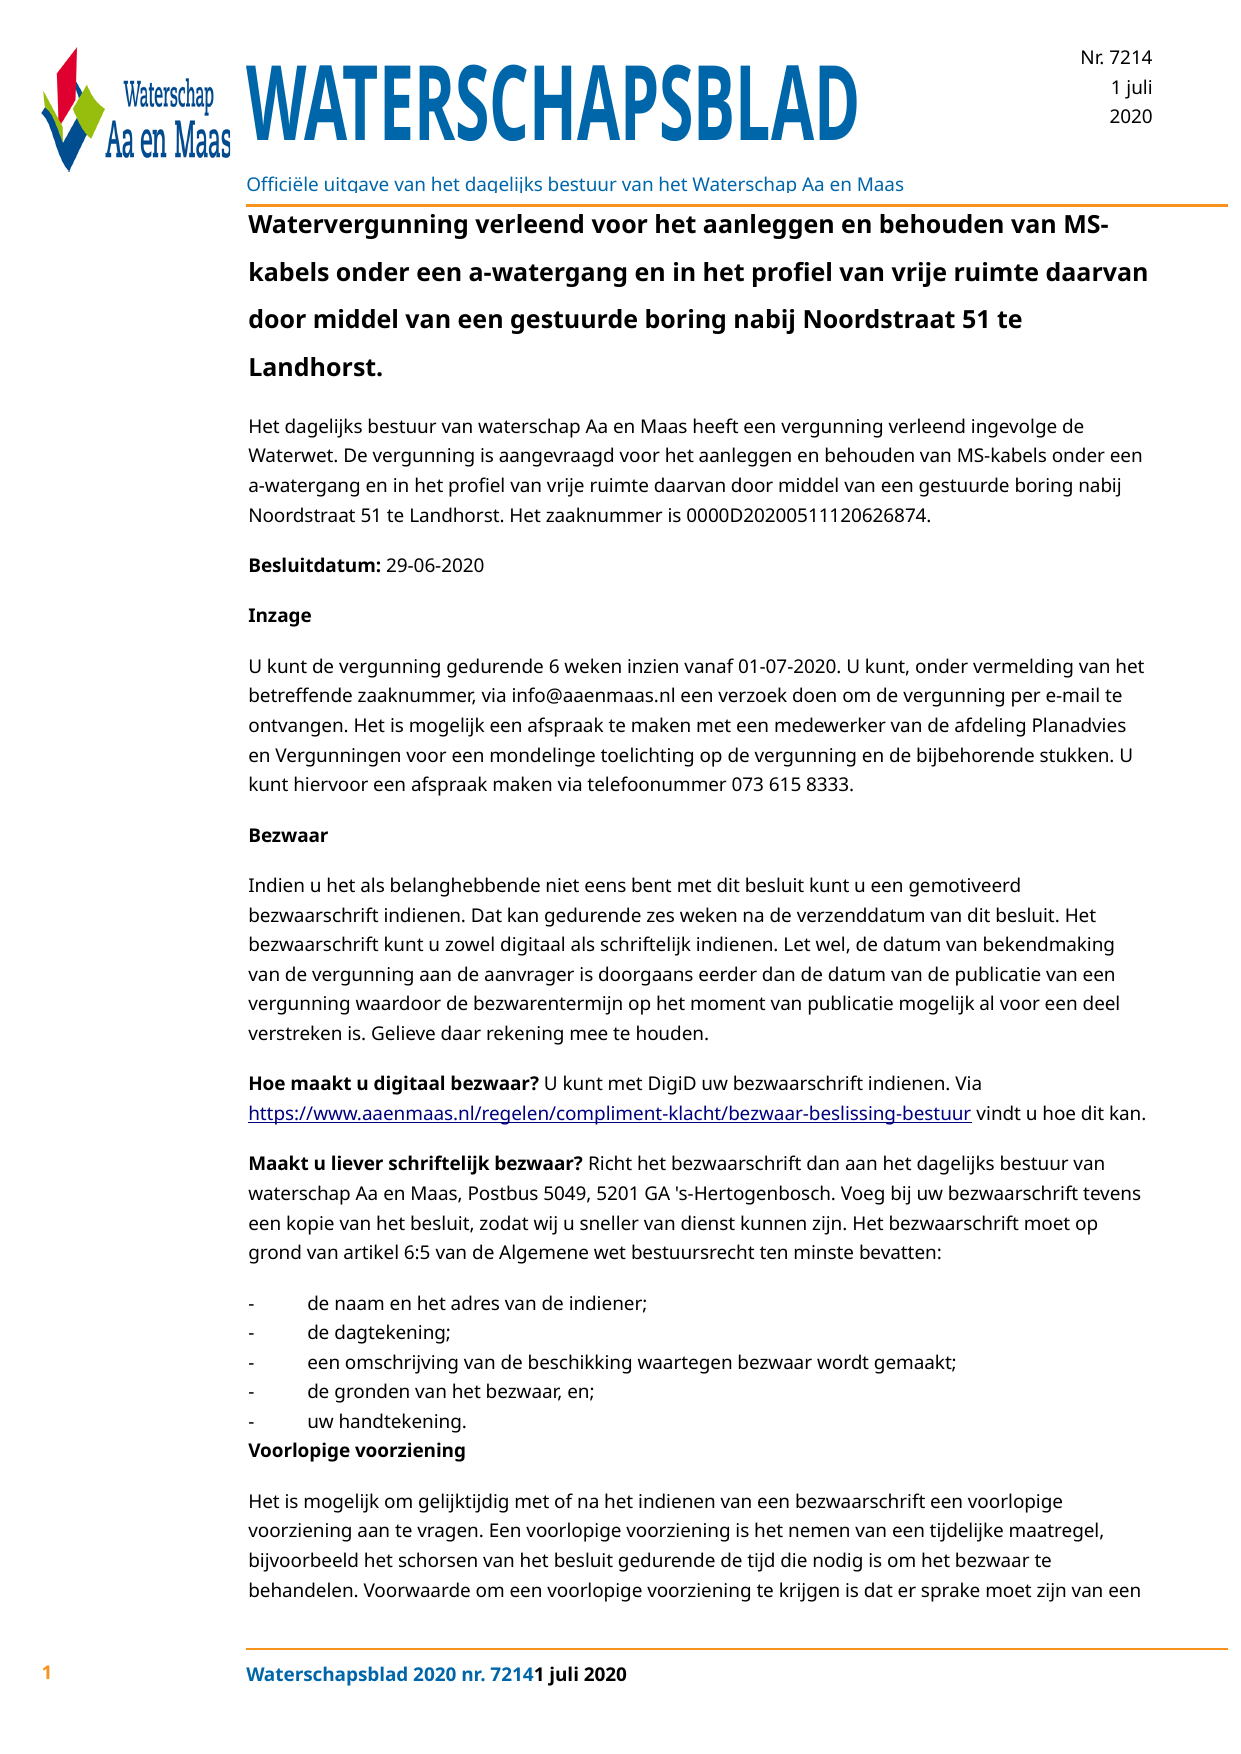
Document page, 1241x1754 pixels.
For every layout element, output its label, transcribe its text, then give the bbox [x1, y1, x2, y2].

text Inzage [248, 603, 1152, 628]
picture [41, 47, 231, 172]
text Indien u het als belanghebbende niet eens bent met dit besluit kunt u een gemotiveerd bezwaarschrift indienen. Dat kan gedurende zes weken na de verzenddatum van dit besluit. Het bezwaarschrift kunt u zowel digitaal als schriftelijk indienen. Let wel, de datum van bekendmaking van de vergunning aan de aanvrager is doorgaans eerder dan de datum van de publicatie van een vergunning waardoor de bezwarentermijn op het moment van publicatie mogelijk al voor een deel verstreken is. Gelieve daar rekening mee te houden. [248, 872, 1152, 1046]
text Besluitdatum: 29-06-2020 [248, 552, 1152, 578]
list de gronden van het bezwaar, en; [248, 1378, 1152, 1404]
text Hoe maakt u digitaal bezwaar? U kunt met DigiD uw bezwaarschrift indienen. Via https://www.aaenmaas.nl/regelen/compliment-klacht/bezwaar-beslissing-bestuur vindt u hoe dit kan. [248, 1071, 1152, 1126]
text Bezwaar [248, 822, 1152, 848]
list de dagtekening; [248, 1319, 1152, 1345]
text Het dagelijks bestuur van waterschap Aa en Maas heeft een vergunning verleend ingevolge de Waterwet. De vergunning is aangevraagd voor het aanleggen en behouden van MS-kabels onder een a-watergang en in het profiel van vrije ruimte daarvan door middel van een gestuurde boring nabij Noordstraat 51 te Landhorst. Het zaaknummer is 0000D20200511120626874. [248, 413, 1152, 528]
text Voorlopige voorziening [248, 1438, 1152, 1463]
text U kunt de vergunning gedurende 6 weken inzien vanaf 01-07-2020. U kunt, onder vermelding van het betreffende zaaknummer, via info@aaenmaas.nl een verzoek doen om de vergunning per e-mail te ontvangen. Het is mogelijk een afspraak te maken met een medewerker van de afdeling Planadvies en Vergunningen voor een mondelinge toelichting op de vergunning en de bijbehorende stukken. U kunt hiervoor een afspraak maken via telefoonummer 073 615 8333. [248, 653, 1152, 797]
list de naam en het adres van de indiener; [248, 1290, 1152, 1316]
list een omschrijving van de beschikking waartegen bezwaar wordt gemaakt; [248, 1349, 1152, 1375]
text Het is mogelijk om gelijktijdig met of na het indienen van een bezwaarschrift een voorlopige voorziening aan te vragen. Een voorlopige voorziening is het nemen van een tijdelijke maatregel, bijvoorbeeld het schorsen van het besluit gedurende de tijd die nodig is om het bezwaar te behandelen. Voorwaarde om een voorlopige voorziening te krijgen is dat er sprake moet zijn van een [248, 1488, 1152, 1603]
text Watervergunning verleend voor het aanleggen en behouden van MS-kabels onder een a-watergang en in het profiel van vrije ruimte daarvan door middel van een gestuurde boring nabij Noordstraat 51 te Landhorst. [248, 207, 1152, 384]
text Maakt u liever schriftelijk bezwaar? Richt het bezwaarschrift dan aan het dagelijks bestuur van waterschap Aa en Maas, Postbus 5049, 5201 GA 's-Hertogenbosch. Voeg bij uw bezwaarschrift tevens een kopie van het besluit, zodat wij u sneller van dienst kunnen zijn. Het bezwaarschrift moet op grond van artikel 6:5 van de Algemene wet bestuursrecht ten minste bevatten: [248, 1151, 1152, 1265]
list uw handtekening. [248, 1408, 1152, 1434]
